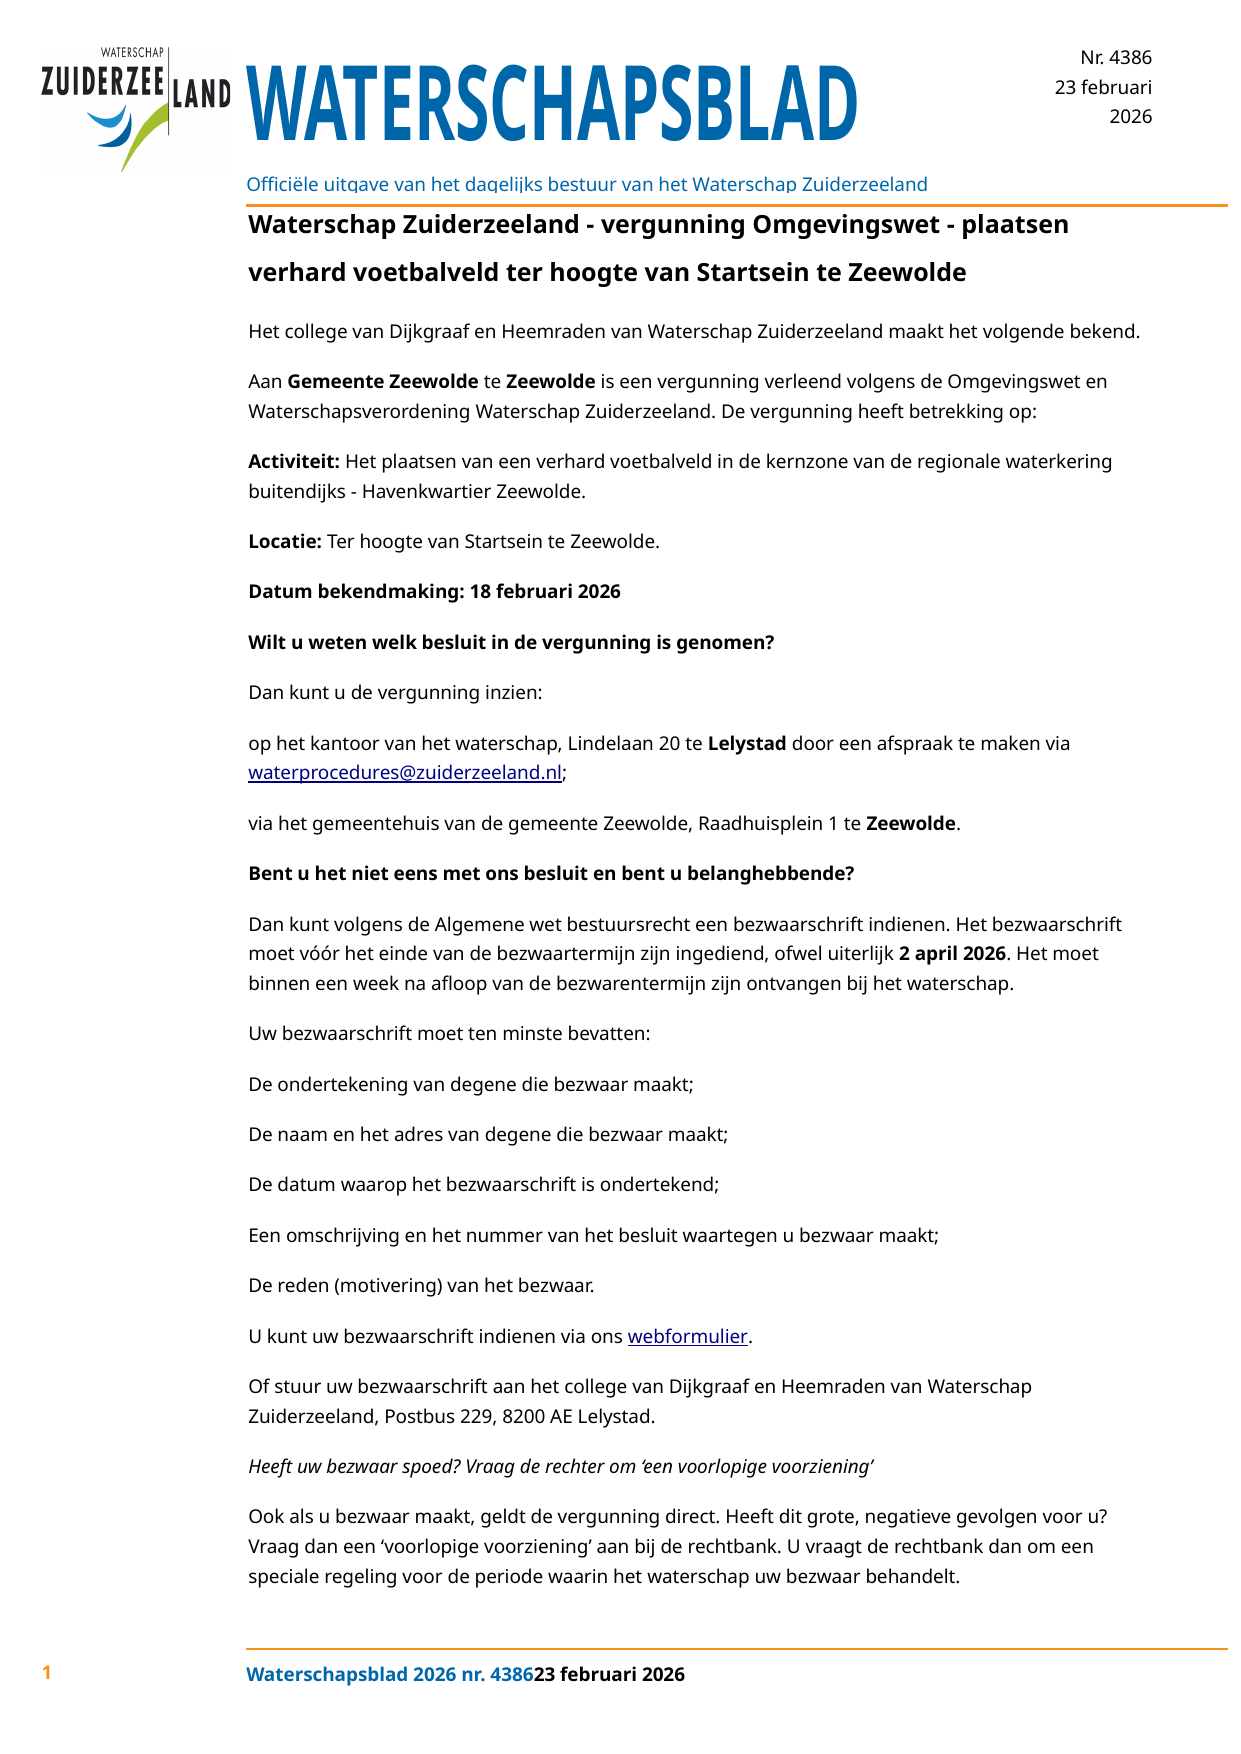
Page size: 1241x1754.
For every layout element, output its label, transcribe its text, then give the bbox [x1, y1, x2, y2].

text Heeft uw bezwaar spoed? Vraag de rechter om ‘een voorlopige voorziening’ [248, 1453, 1152, 1479]
text Dan kunt u de vergunning inzien: [248, 679, 1152, 705]
text Locatie: Ter hoogte van Startsein te Zeewolde. [248, 528, 1152, 554]
text Activiteit: Het plaatsen van een verhard voetbalveld in de kernzone van de regionale waterkering buitendijks - Havenkwartier Zeewolde. [248, 448, 1152, 504]
text Waterschap Zuiderzeeland - vergunning Omgevingswet - plaatsen verhard voetbalveld ter hoogte van Startsein te Zeewolde [248, 207, 1152, 288]
text op het kantoor van het waterschap, Lindelaan 20 te Lelystad door een afspraak te maken via waterprocedures@zuiderzeeland.nl; [248, 730, 1152, 785]
picture [41, 47, 231, 172]
text Bent u het niet eens met ons besluit en bent u belanghebbende? [248, 860, 1152, 886]
text Uw bezwaarschrift moet ten minste bevatten: [248, 1020, 1152, 1046]
text De datum waarop het bezwaarschrift is ondertekend; [248, 1172, 1152, 1197]
text Een omschrijving en het nummer van het besluit waartegen u bezwaar maakt; [248, 1222, 1152, 1248]
text De ondertekening van degene die bezwaar maakt; [248, 1071, 1152, 1097]
text Ook als u bezwaar maakt, geldt de vergunning direct. Heeft dit grote, negatieve gevolgen voor u? Vraag dan een ‘voorlopige voorziening’ aan bij de rechtbank. U vraagt de rechtbank dan om een speciale regeling voor de periode waarin het waterschap uw bezwaar behandelt. [248, 1504, 1152, 1589]
text Het college van Dijkgraaf en Heemraden van Waterschap Zuiderzeeland maakt het volgende bekend. [248, 318, 1152, 344]
text Dan kunt volgens de Algemene wet bestuursrecht een bezwaarschrift indienen. Het bezwaarschrift moet vóór het einde van de bezwaartermijn zijn ingediend, ofwel uiterlijk 2 april 2026. Het moet binnen een week na afloop van de bezwarentermijn zijn ontvangen bij het waterschap. [248, 911, 1152, 996]
text De naam en het adres van degene die bezwaar maakt; [248, 1121, 1152, 1147]
text Wilt u weten welk besluit in de vergunning is genomen? [248, 629, 1152, 655]
text Of stuur uw bezwaarschrift aan het college van Dijkgraaf en Heemraden van Waterschap Zuiderzeeland, Postbus 229, 8200 AE Lelystad. [248, 1373, 1152, 1429]
text Datum bekendmaking: 18 februari 2026 [248, 579, 1152, 604]
text U kunt uw bezwaarschrift indienen via ons webformulier. [248, 1323, 1152, 1349]
text Aan Gemeente Zeewolde te Zeewolde is een vergunning verleend volgens de Omgevingswet en Waterschapsverordening Waterschap Zuiderzeeland. De vergunning heeft betrekking op: [248, 368, 1152, 424]
text De reden (motivering) van het bezwaar. [248, 1272, 1152, 1298]
text via het gemeentehuis van de gemeente Zeewolde, Raadhuisplein 1 te Zeewolde. [248, 810, 1152, 836]
